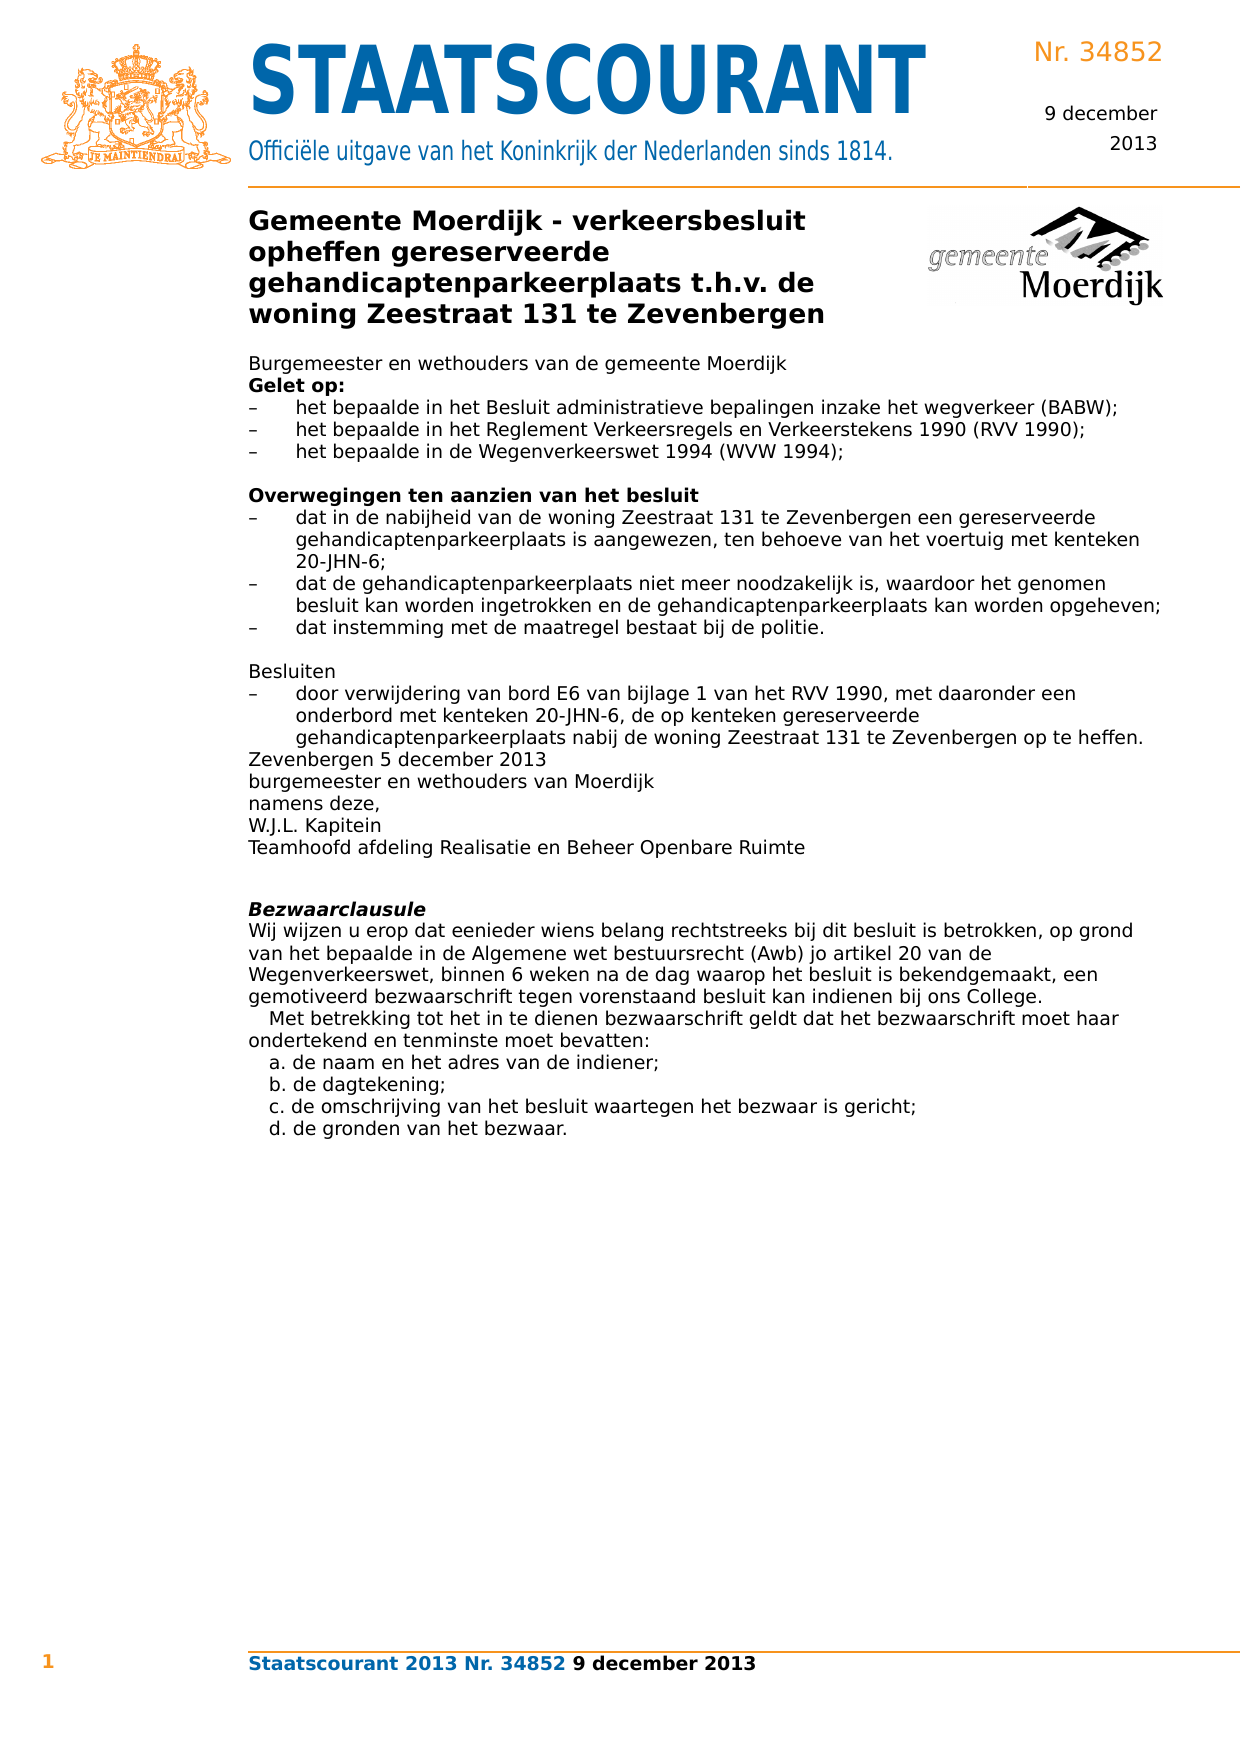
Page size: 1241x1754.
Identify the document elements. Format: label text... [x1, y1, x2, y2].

text d. de gronden van het bezwaar. [248, 1118, 1163, 1140]
text Met betrekking tot het in te dienen bezwaarschrift geldt dat het bezwaarschrift moet haar ondertekend en tenminste moet bevatten: [248, 1008, 1163, 1052]
text Wij wijzen u erop dat eenieder wiens belang rechtstreeks bij dit besluit is betrokken, op grond van het bepaalde in de Algemene wet bestuursrecht (Awb) jo artikel 20 van de Wegenverkeerswet, binnen 6 weken na de dag waarop het besluit is bekendgemaakt, een gemotiveerd bezwaarschrift tegen vorenstaand besluit kan indienen bij ons College. [248, 920, 1163, 1008]
list dat de gehandicaptenparkeerplaats niet meer noodzakelijk is, waardoor het genomen besluit kan worden ingetrokken en de gehandicaptenparkeerplaats kan worden opgeheven; [248, 573, 1163, 617]
subtitle Gelet op: [248, 375, 1163, 397]
list dat in de nabijheid van de woning Zeestraat 131 te Zevenbergen een gereserveerde gehandicaptenparkeerplaats is aangewezen, ten behoeve van het voertuig met kenteken 20-JHN-6; [248, 507, 1163, 573]
list het bepaalde in de Wegenverkeerswet 1994 (WVW 1994); [248, 441, 1163, 463]
list het bepaalde in het Reglement Verkeersregels en Verkeerstekens 1990 (RVV 1990); [248, 419, 1163, 441]
subtitle Gemeente Moerdijk - verkeersbesluit opheffen gereserveerde gehandicaptenparkeerplaats t.h.v. de woning Zeestraat 131 te Zevenbergen [248, 206, 1163, 330]
subtitle Bezwaarclausule [248, 898, 1163, 920]
text b. de dagtekening; [248, 1074, 1163, 1096]
text W.J.L. Kapitein [248, 815, 1163, 837]
text burgemeester en wethouders van Moerdijk [248, 771, 1163, 793]
picture [41, 44, 231, 169]
subtitle Overwegingen ten aanzien van het besluit [248, 485, 1163, 507]
text Burgemeester en wethouders van de gemeente Moerdijk [248, 353, 1163, 375]
text Zevenbergen 5 december 2013 [248, 749, 1163, 771]
text a. de naam en het adres van de indiener; [248, 1052, 1163, 1074]
text namens deze, [248, 793, 1163, 815]
text Besluiten [248, 661, 1163, 683]
list het bepaalde in het Besluit administratieve bepalingen inzake het wegverkeer (BABW); [248, 397, 1163, 419]
text Teamhoofd afdeling Realisatie en Beheer Openbare Ruimte [248, 837, 1163, 859]
text c. de omschrijving van het besluit waartegen het bezwaar is gericht; [248, 1096, 1163, 1118]
picture [927, 205, 1164, 306]
list dat instemming met de maatregel bestaat bij de politie. [248, 617, 1163, 639]
list door verwijdering van bord E6 van bijlage 1 van het RVV 1990, met daaronder een onderbord met kenteken 20-JHN-6, de op kenteken gereserveerde gehandicaptenparkeerplaats nabij de woning Zeestraat 131 te Zevenbergen op te heffen. [248, 683, 1163, 749]
